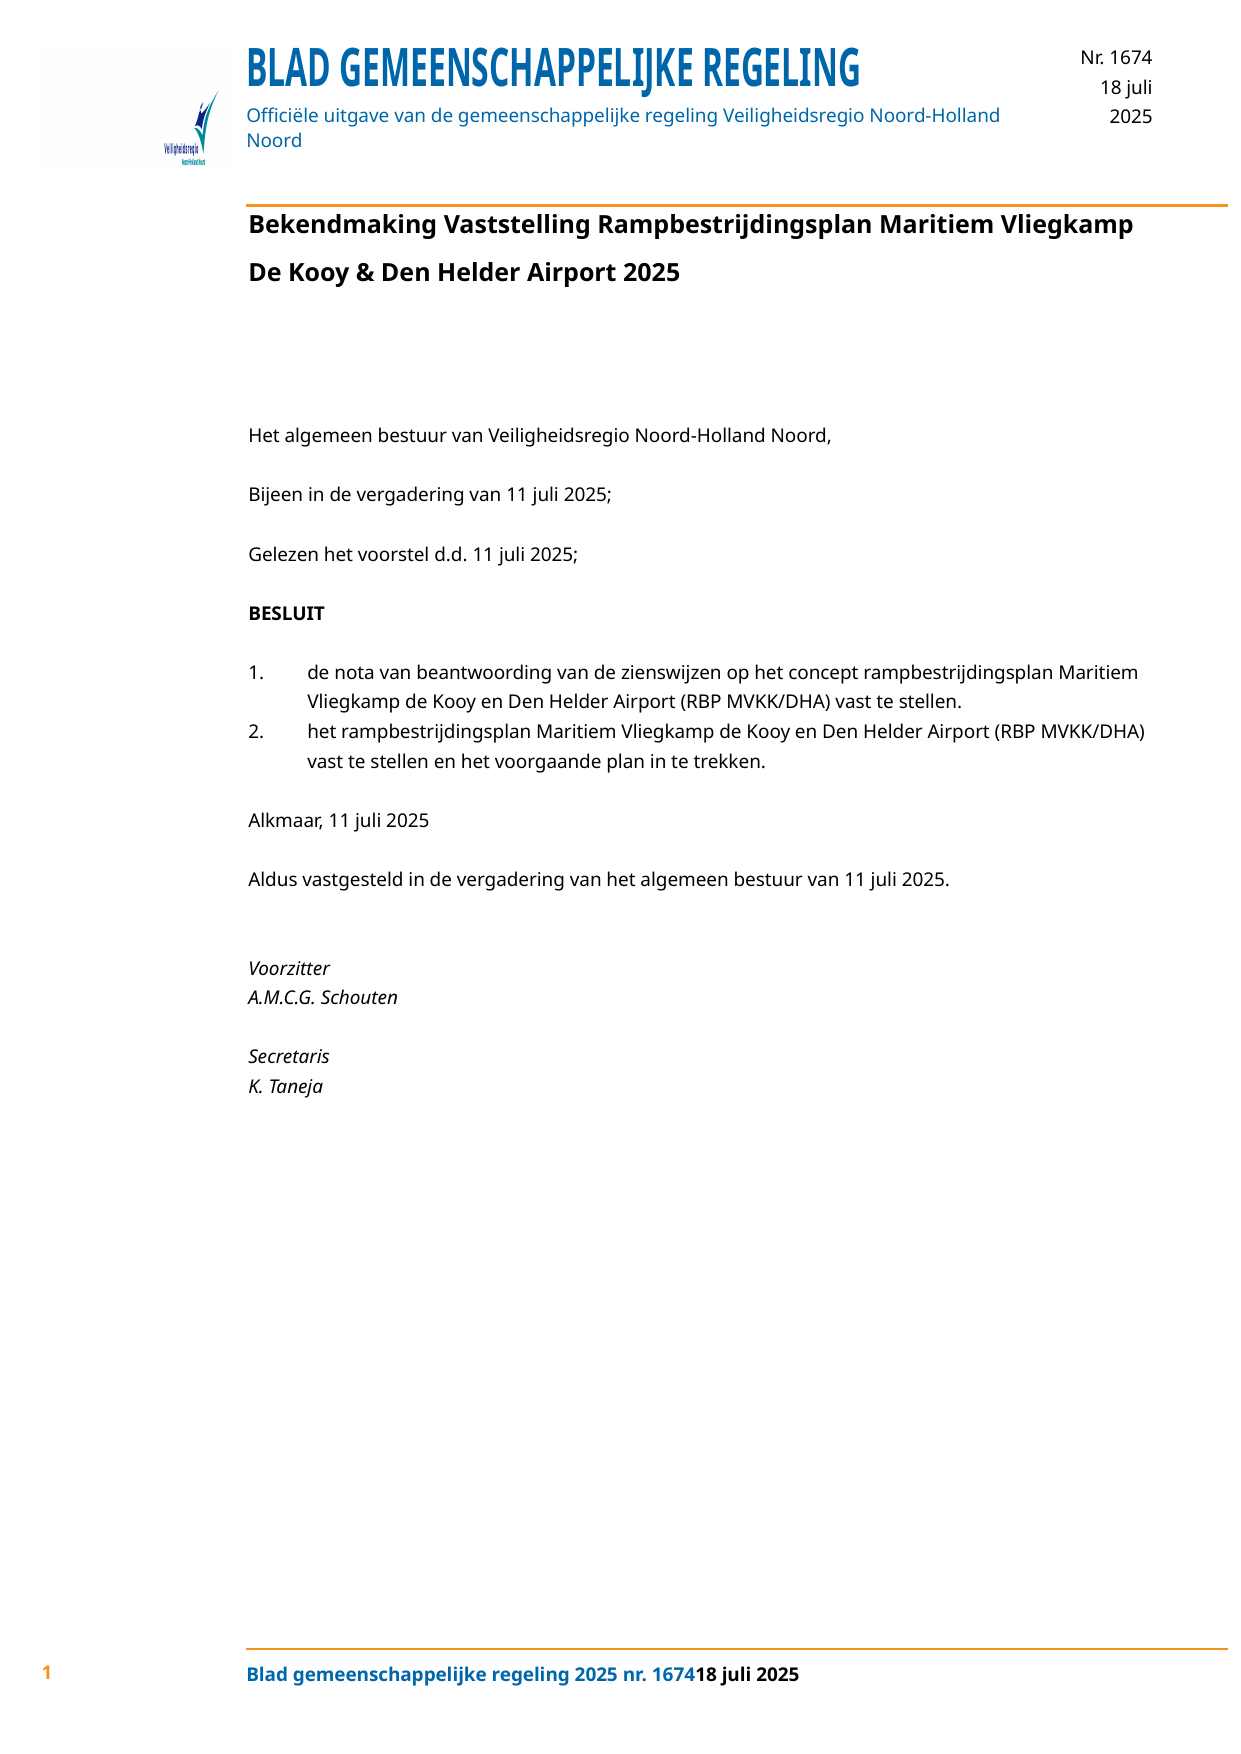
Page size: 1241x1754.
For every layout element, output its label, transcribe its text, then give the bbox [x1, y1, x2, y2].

list de nota van beantwoording van de zienswijzen op het concept rampbestrijdingsplan Maritiem Vliegkamp de Kooy en Den Helder Airport (RBP MVKK/DHA) vast te stellen. [248, 659, 1152, 714]
text Secretaris [248, 1044, 1152, 1069]
text K. Taneja [248, 1073, 1152, 1099]
text Bekendmaking Vaststelling Rampbestrijdingsplan Maritiem Vliegkamp De Kooy & Den Helder Airport 2025 [248, 207, 1152, 288]
text BESLUIT [248, 600, 1152, 626]
text Gelezen het voorstel d.d. 11 juli 2025; [248, 541, 1152, 567]
text Aldus vastgesteld in de vergadering van het algemeen bestuur van 11 juli 2025. [248, 866, 1152, 892]
text Bijeen in de vergadering van 11 juli 2025; [248, 482, 1152, 507]
text Voorzitter [248, 955, 1152, 981]
list het rampbestrijdingsplan Maritiem Vliegkamp de Kooy en Den Helder Airport (RBP MVKK/DHA) vast te stellen en het voorgaande plan in te trekken. [248, 718, 1152, 774]
text A.M.C.G. Schouten [248, 984, 1152, 1010]
text Het algemeen bestuur van Veiligheidsregio Noord-Holland Noord, [248, 422, 1152, 448]
picture [41, 47, 231, 172]
text Alkmaar, 11 juli 2025 [248, 807, 1152, 833]
